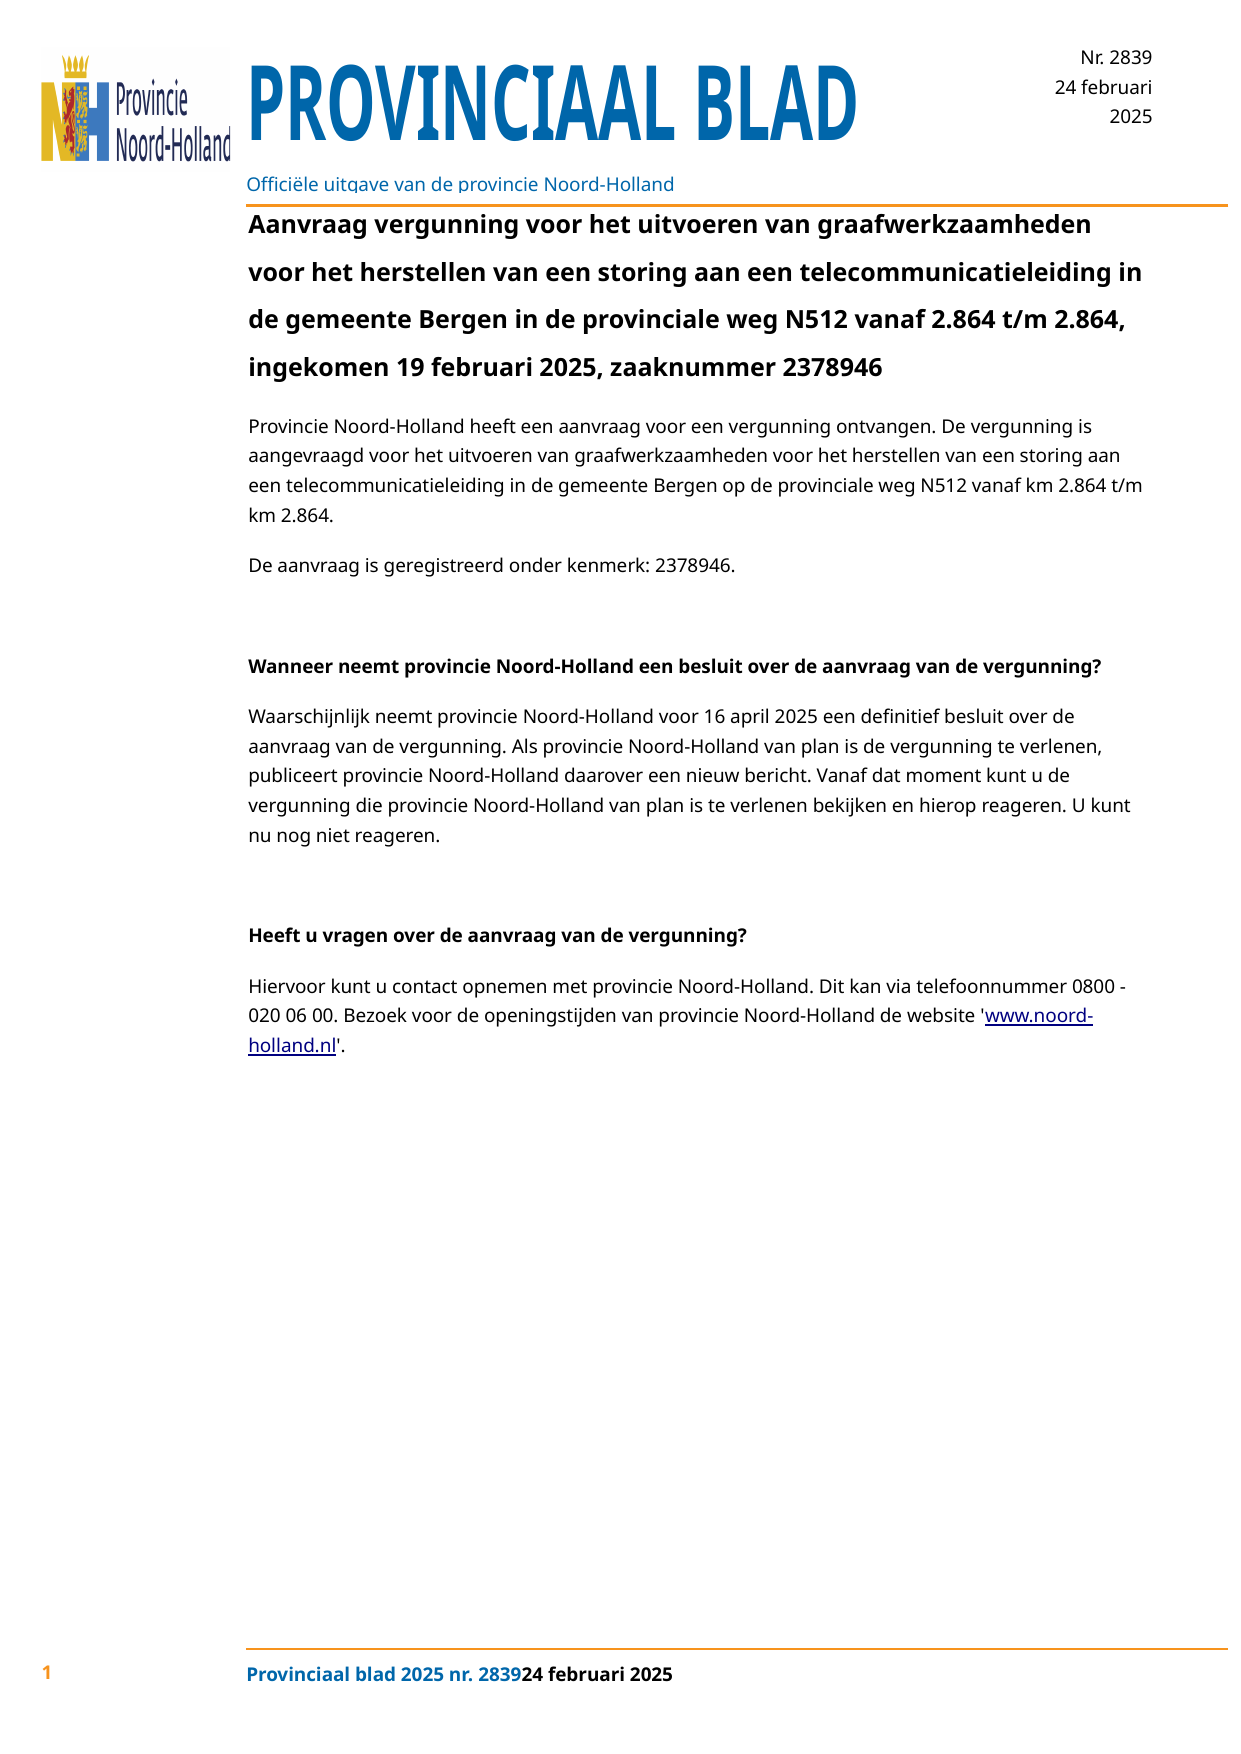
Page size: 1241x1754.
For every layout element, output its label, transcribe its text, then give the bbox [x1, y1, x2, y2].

text Waarschijnlijk neemt provincie Noord-Holland voor 16 april 2025 een definitief besluit over de aanvraag van de vergunning. Als provincie Noord-Holland van plan is de vergunning te verlenen, publiceert provincie Noord-Holland daarover een nieuw bericht. Vanaf dat moment kunt u de vergunning die provincie Noord-Holland van plan is te verlenen bekijken en hierop reageren. U kunt nu nog niet reageren. [248, 703, 1152, 848]
text Wanneer neemt provincie Noord-Holland een besluit over de aanvraag van de vergunning? [248, 653, 1152, 679]
text Hiervoor kunt u contact opnemen met provincie Noord-Holland. Dit kan via telefoonnummer 0800 - 020 06 00. Bezoek voor de openingstijden van provincie Noord-Holland de website 'www.noord-holland.nl'. [248, 973, 1152, 1058]
text Provincie Noord-Holland heeft een aanvraag voor een vergunning ontvangen. De vergunning is aangevraagd voor het uitvoeren van graafwerkzaamheden voor het herstellen van een storing aan een telecommunicatieleiding in de gemeente Bergen op de provinciale weg N512 vanaf km 2.864 t/m km 2.864. [248, 413, 1152, 528]
text De aanvraag is geregistreerd onder kenmerk: 2378946. [248, 552, 1152, 578]
picture [41, 47, 231, 172]
text Aanvraag vergunning voor het uitvoeren van graafwerkzaamheden voor het herstellen van een storing aan een telecommunicatieleiding in de gemeente Bergen in de provinciale weg N512 vanaf 2.864 t/m 2.864, ingekomen 19 februari 2025, zaaknummer 2378946 [248, 207, 1152, 384]
text Heeft u vragen over de aanvraag van de vergunning? [248, 923, 1152, 948]
